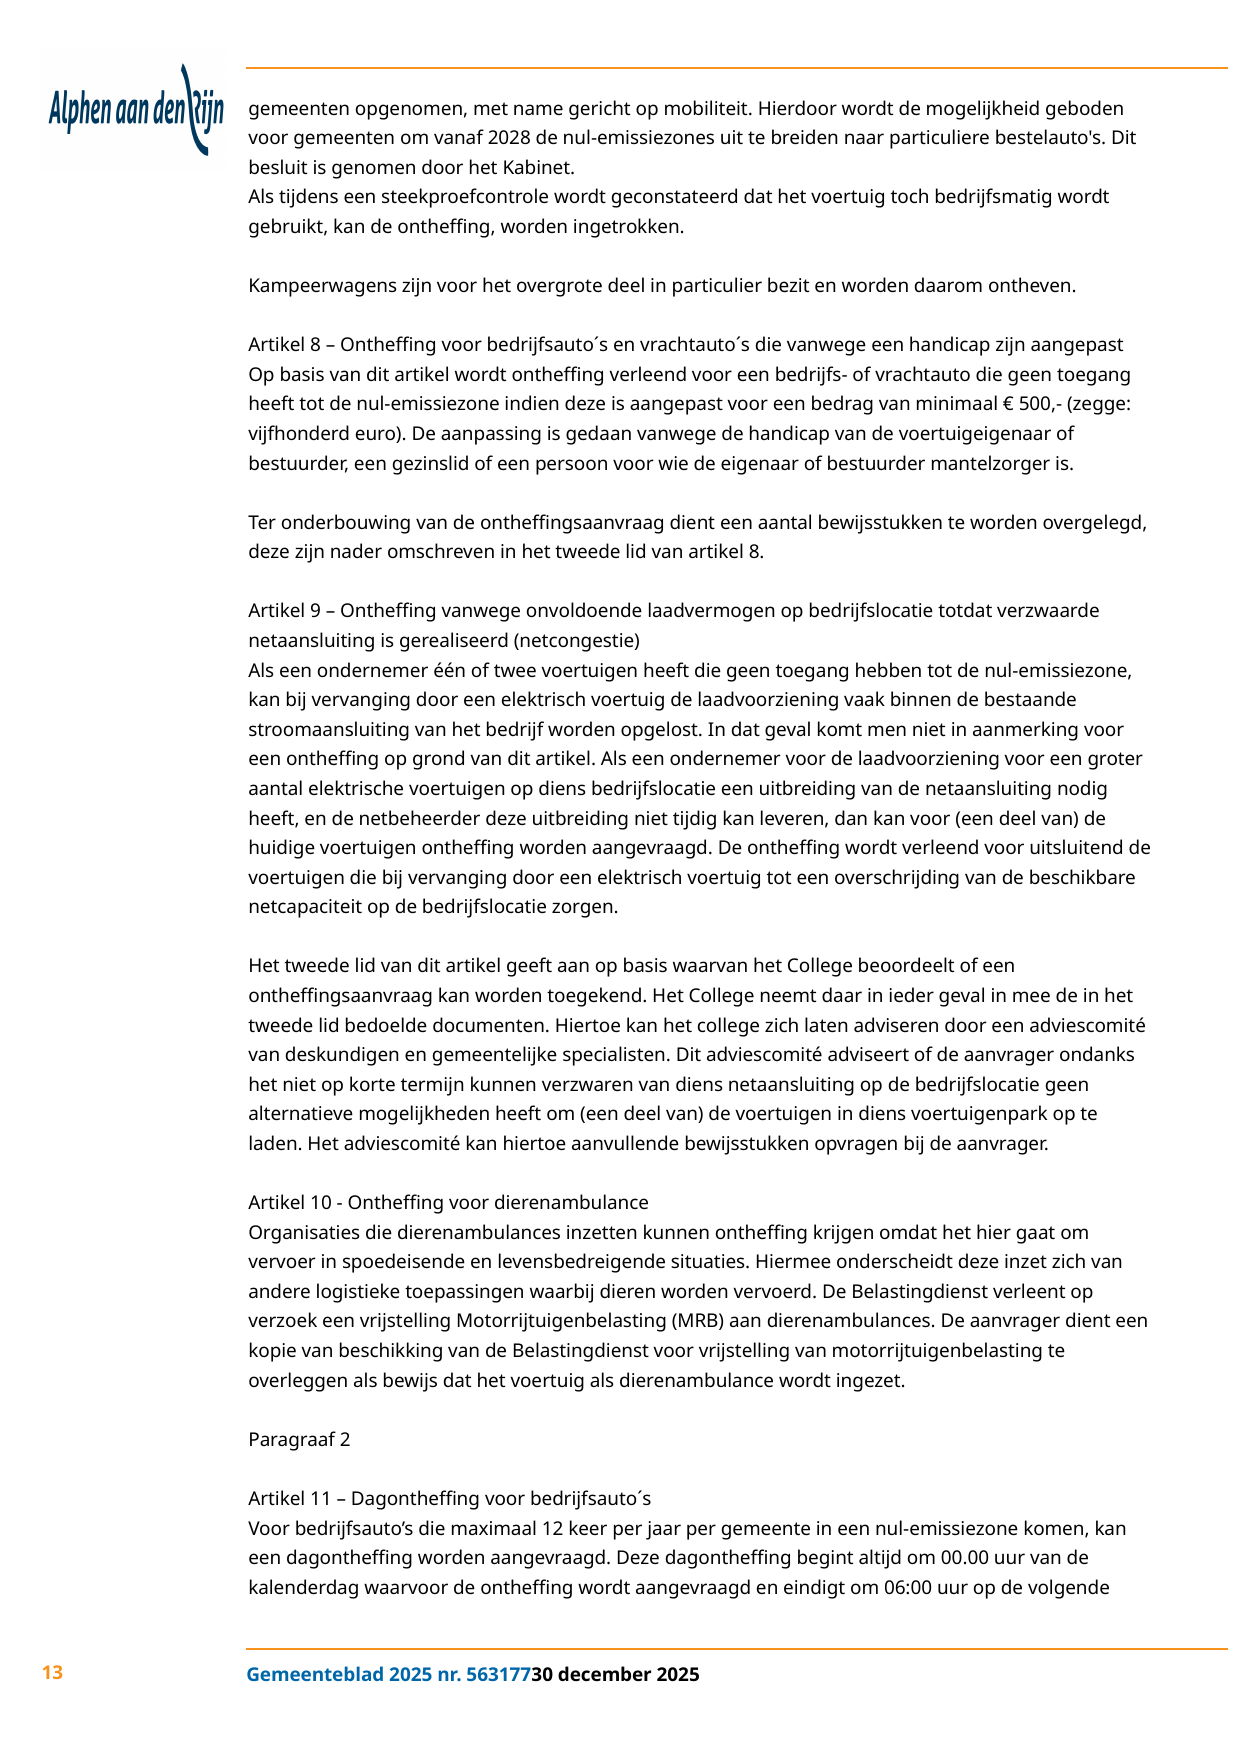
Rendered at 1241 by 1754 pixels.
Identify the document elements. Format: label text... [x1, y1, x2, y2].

text Als een ondernemer één of twee voertuigen heeft die geen toegang hebben tot de nul-emissiezone, kan bij vervanging door een elektrisch voertuig de laadvoorziening vaak binnen de bestaande stroomaansluiting van het bedrijf worden opgelost. In dat geval komt men niet in aanmerking voor een ontheffing op grond van dit artikel. Als een ondernemer voor de laadvoorziening voor een groter aantal elektrische voertuigen op diens bedrijfslocatie een uitbreiding van de netaansluiting nodig heeft, en de netbeheerder deze uitbreiding niet tijdig kan leveren, dan kan voor (een deel van) de huidige voertuigen ontheffing worden aangevraagd. De ontheffing wordt verleend voor uitsluitend de voertuigen die bij vervanging door een elektrisch voertuig tot een overschrijding van de beschikbare netcapaciteit op de bedrijfslocatie zorgen. [248, 657, 1152, 919]
text Ter onderbouwing van de ontheffingsaanvraag dient een aantal bewijsstukken te worden overgelegd, deze zijn nader omschreven in het tweede lid van artikel 8. [248, 509, 1152, 564]
text Artikel 8 – Ontheffing voor bedrijfsauto´s en vrachtauto´s die vanwege een handicap zijn aangepast [248, 331, 1152, 357]
picture [41, 47, 231, 172]
text Artikel 9 – Ontheffing vanwege onvoldoende laadvermogen op bedrijfslocatie totdat verzwaarde netaansluiting is gerealiseerd (netcongestie) [248, 598, 1152, 653]
text gemeenten opgenomen, met name gericht op mobiliteit. Hierdoor wordt de mogelijkheid geboden voor gemeenten om vanaf 2028 de nul-emissiezones uit te breiden naar particuliere bestelauto's. Dit besluit is genomen door het Kabinet. [248, 95, 1152, 180]
text Artikel 10 - Ontheffing voor dierenambulance [248, 1189, 1152, 1215]
text Voor bedrijfsauto’s die maximaal 12 keer per jaar per gemeente in een nul-emissiezone komen, kan een dagontheffing worden aangevraagd. Deze dagontheffing begint altijd om 00.00 uur van de kalenderdag waarvoor de ontheffing wordt aangevraagd en eindigt om 06:00 uur op de volgende [248, 1515, 1152, 1600]
text Het tweede lid van dit artikel geeft aan op basis waarvan het College beoordeelt of een ontheffingsaanvraag kan worden toegekend. Het College neemt daar in ieder geval in mee de in het tweede lid bedoelde documenten. Hiertoe kan het college zich laten adviseren door een adviescomité van deskundigen en gemeentelijke specialisten. Dit adviescomité adviseert of de aanvrager ondanks het niet op korte termijn kunnen verzwaren van diens netaansluiting op de bedrijfslocatie geen alternatieve mogelijkheden heeft om (een deel van) de voertuigen in diens voertuigenpark op te laden. Het adviescomité kan hiertoe aanvullende bewijsstukken opvragen bij de aanvrager. [248, 953, 1152, 1156]
text Kampeerwagens zijn voor het overgrote deel in particulier bezit en worden daarom ontheven. [248, 272, 1152, 298]
text Artikel 11 – Dagontheffing voor bedrijfsauto´s [248, 1485, 1152, 1511]
text Als tijdens een steekproefcontrole wordt geconstateerd dat het voertuig toch bedrijfsmatig wordt gebruikt, kan de ontheffing, worden ingetrokken. [248, 183, 1152, 239]
text Op basis van dit artikel wordt ontheffing verleend voor een bedrijfs- of vrachtauto die geen toegang heeft tot de nul-emissiezone indien deze is aangepast voor een bedrag van minimaal € 500,- (zegge: vijfhonderd euro). De aanpassing is gedaan vanwege de handicap van de voertuigeigenaar of bestuurder, een gezinslid of een persoon voor wie de eigenaar of bestuurder mantelzorger is. [248, 361, 1152, 476]
text Organisaties die dierenambulances inzetten kunnen ontheffing krijgen omdat het hier gaat om vervoer in spoedeisende en levensbedreigende situaties. Hiermee onderscheidt deze inzet zich van andere logistieke toepassingen waarbij dieren worden vervoerd. De Belastingdienst verleent op verzoek een vrijstelling Motorrijtuigenbelasting (MRB) aan dierenambulances. De aanvrager dient een kopie van beschikking van de Belastingdienst voor vrijstelling van motorrijtuigenbelasting te overleggen als bewijs dat het voertuig als dierenambulance wordt ingezet. [248, 1219, 1152, 1393]
text Paragraaf 2 [248, 1426, 1152, 1452]
